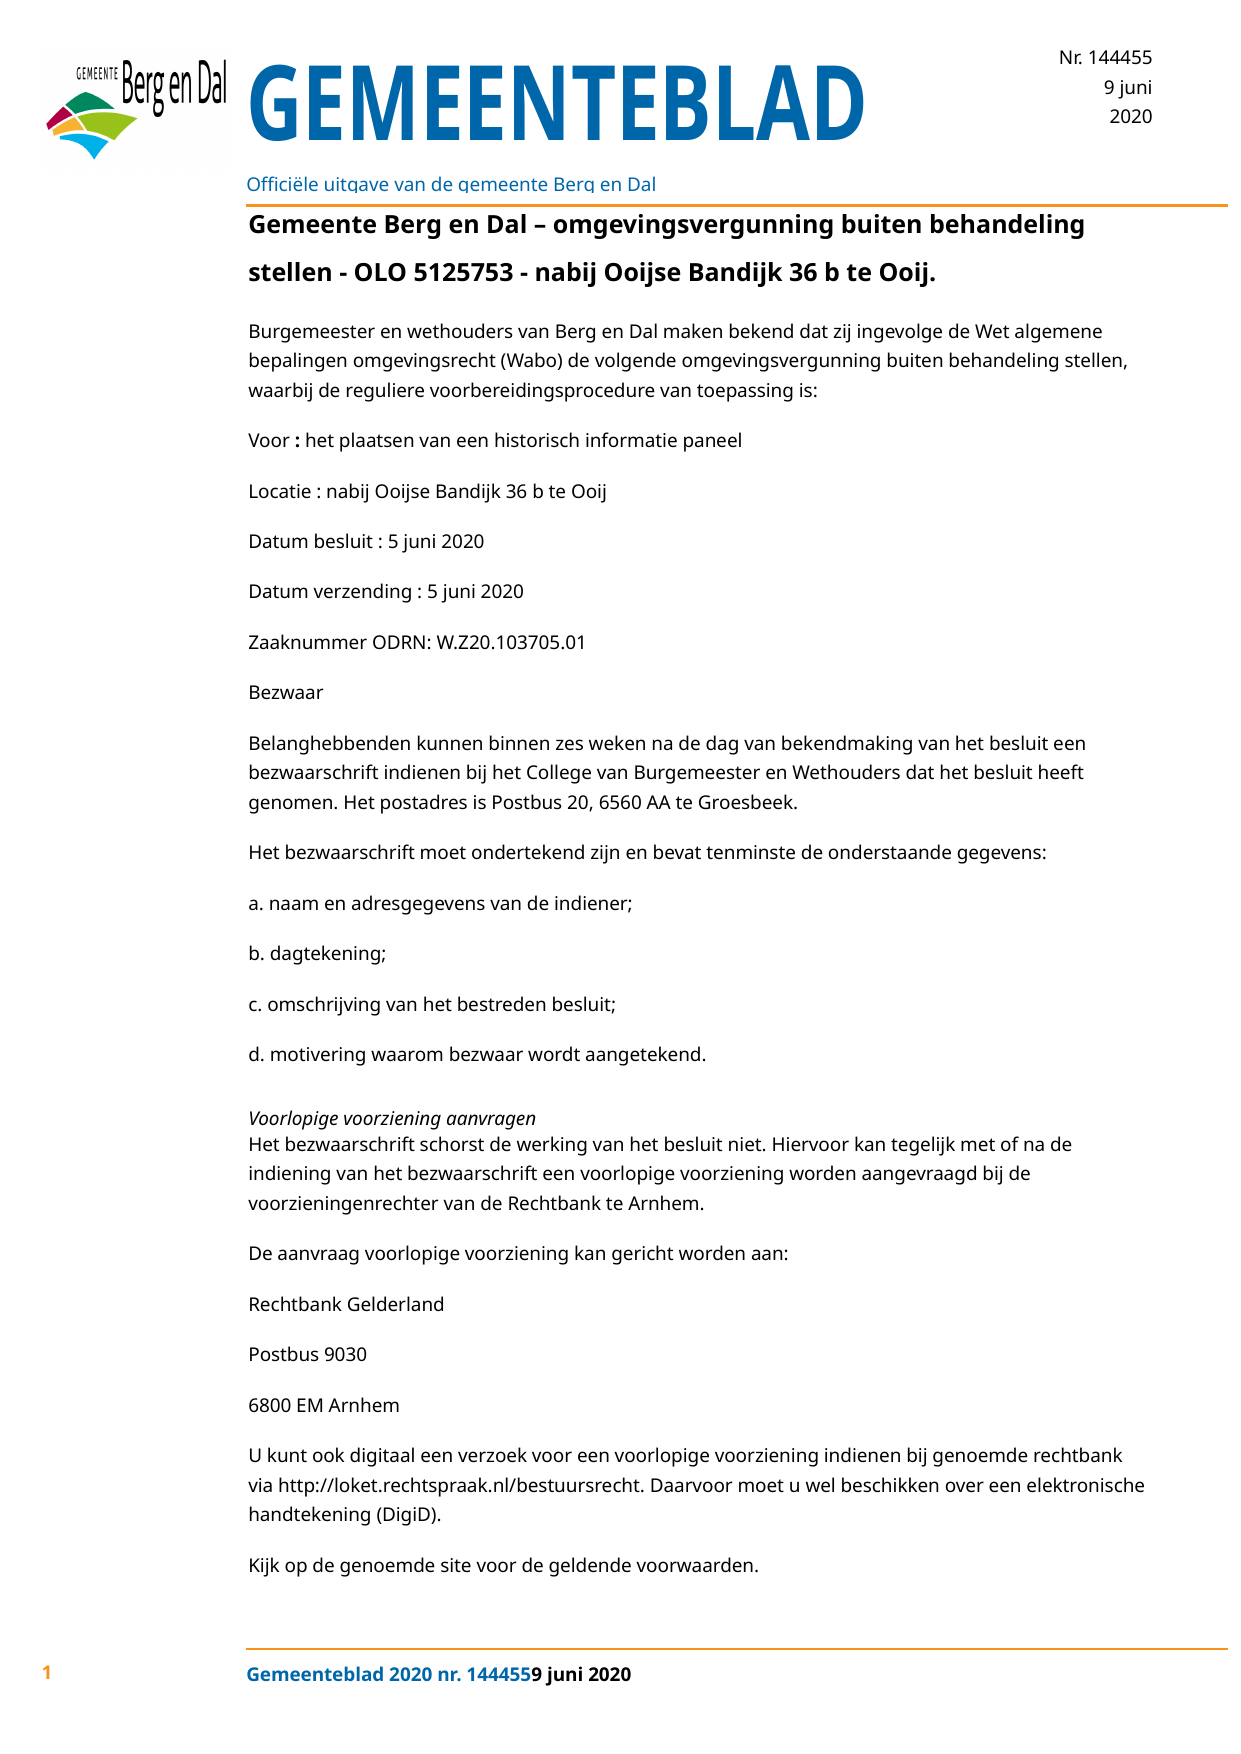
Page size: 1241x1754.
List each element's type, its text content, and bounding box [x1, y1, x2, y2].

text Locatie : nabij Ooijse Bandijk 36 b te Ooij [248, 478, 1152, 504]
text Kijk op de genoemde site voor de geldende voorwaarden. [248, 1552, 1152, 1577]
text Gemeente Berg en Dal – omgevingsvergunning buiten behandeling stellen - OLO 5125753 - nabij Ooijse Bandijk 36 b te Ooij. [248, 207, 1152, 288]
text Het bezwaarschrift moet ondertekend zijn en bevat tenminste de onderstaande gegevens: [248, 839, 1152, 865]
text Rechtbank Gelderland [248, 1291, 1152, 1317]
text d. motivering waarom bezwaar wordt aangetekend. [248, 1041, 1152, 1067]
text De aanvraag voorlopige voorziening kan gericht worden aan: [248, 1241, 1152, 1266]
text Datum besluit : 5 juni 2020 [248, 528, 1152, 554]
text Postbus 9030 [248, 1341, 1152, 1367]
text c. omschrijving van het bestreden besluit; [248, 991, 1152, 1017]
text U kunt ook digitaal een verzoek voor een voorlopige voorziening indienen bij genoemde rechtbank via http://loket.rechtspraak.nl/bestuursrecht. Daarvoor moet u wel beschikken over een elektronische handtekening (DigiD). [248, 1442, 1152, 1527]
text Burgemeester en wethouders van Berg en Dal maken bekend dat zij ingevolge de Wet algemene bepalingen omgevingsrecht (Wabo) de volgende omgevingsvergunning buiten behandeling stellen, waarbij de reguliere voorbereidingsprocedure van toepassing is: [248, 318, 1152, 403]
text Bezwaar [248, 679, 1152, 705]
text Voor : het plaatsen van een historisch informatie paneel [248, 427, 1152, 453]
text Zaaknummer ODRN: W.Z20.103705.01 [248, 629, 1152, 655]
picture [41, 47, 231, 172]
text Datum verzending : 5 juni 2020 [248, 579, 1152, 604]
text Voorlopige voorziening aanvragen [248, 1105, 1152, 1131]
text Belanghebbenden kunnen binnen zes weken na de dag van bekendmaking van het besluit een bezwaarschrift indienen bij het College van Burgemeester en Wethouders dat het besluit heeft genomen. Het postadres is Postbus 20, 6560 AA te Groesbeek. [248, 730, 1152, 815]
text a. naam en adresgegevens van de indiener; [248, 890, 1152, 916]
text Het bezwaarschrift schorst de werking van het besluit niet. Hiervoor kan tegelijk met of na de indiening van het bezwaarschrift een voorlopige voorziening worden aangevraagd bij de voorzieningenrechter van de Rechtbank te Arnhem. [248, 1131, 1152, 1216]
text 6800 EM Arnhem [248, 1392, 1152, 1417]
text b. dagtekening; [248, 940, 1152, 966]
